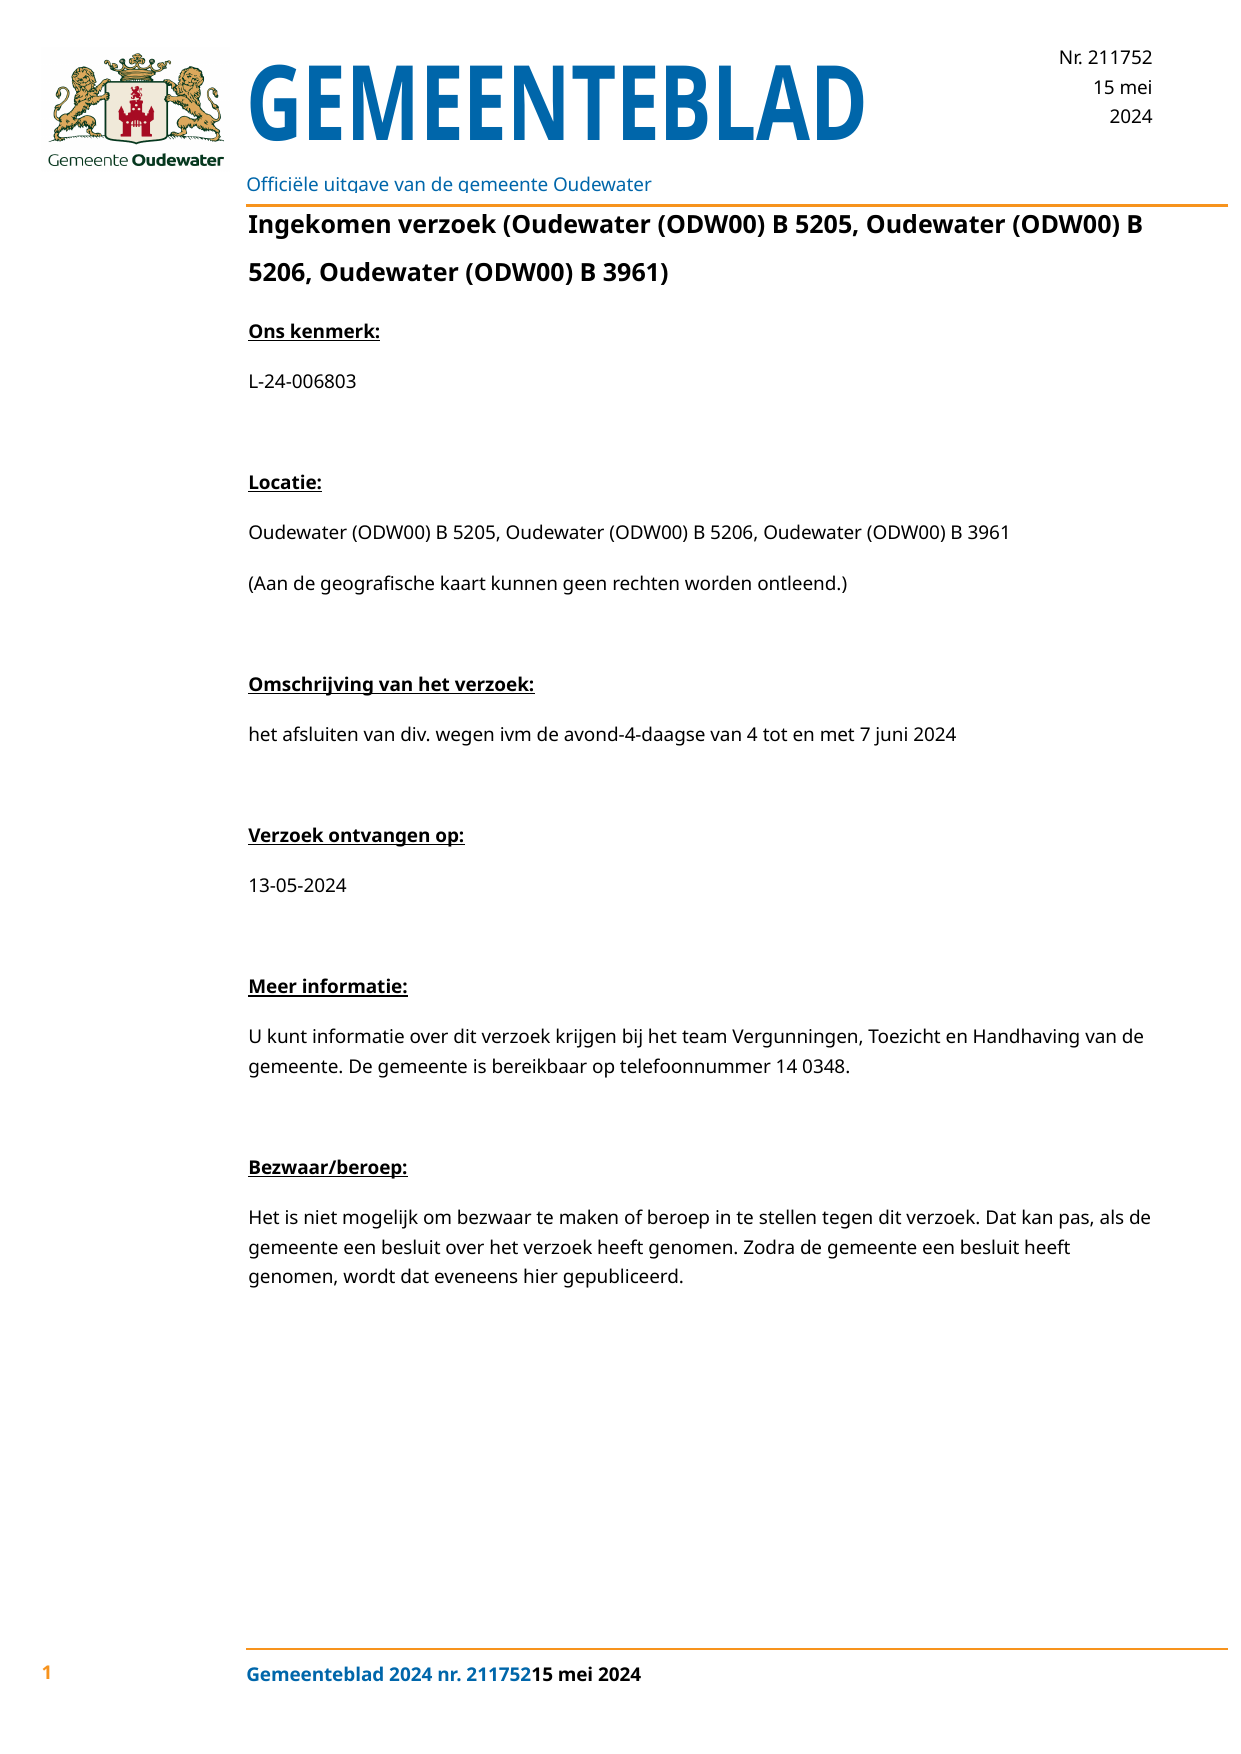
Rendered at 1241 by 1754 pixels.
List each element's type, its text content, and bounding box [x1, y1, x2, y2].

picture [41, 47, 231, 172]
text Oudewater (ODW00) B 5205, Oudewater (ODW00) B 5206, Oudewater (ODW00) B 3961 [248, 519, 1152, 545]
text Verzoek ontvangen op: [248, 822, 1152, 848]
text Ons kenmerk: [248, 318, 1152, 344]
text het afsluiten van div. wegen ivm de avond-4-daagse van 4 tot en met 7 juni 2024 [248, 721, 1152, 747]
text Omschrijving van het verzoek: [248, 671, 1152, 697]
text 13-05-2024 [248, 872, 1152, 898]
text U kunt informatie over dit verzoek krijgen bij het team Vergunningen, Toezicht en Handhaving van de gemeente. De gemeente is bereikbaar op telefoonnummer 14 0348. [248, 1024, 1152, 1079]
text L-24-006803 [248, 368, 1152, 394]
text Ingekomen verzoek (Oudewater (ODW00) B 5205, Oudewater (ODW00) B 5206, Oudewater (ODW00) B 3961) [248, 207, 1152, 288]
text Meer informatie: [248, 973, 1152, 999]
text (Aan de geografische kaart kunnen geen rechten worden ontleend.) [248, 570, 1152, 596]
text Locatie: [248, 469, 1152, 495]
text Bezwaar/beroep: [248, 1154, 1152, 1180]
text Het is niet mogelijk om bezwaar te maken of beroep in te stellen tegen dit verzoek. Dat kan pas, als de gemeente een besluit over het verzoek heeft genomen. Zodra de gemeente een besluit heeft genomen, wordt dat eveneens hier gepubliceerd. [248, 1204, 1152, 1289]
